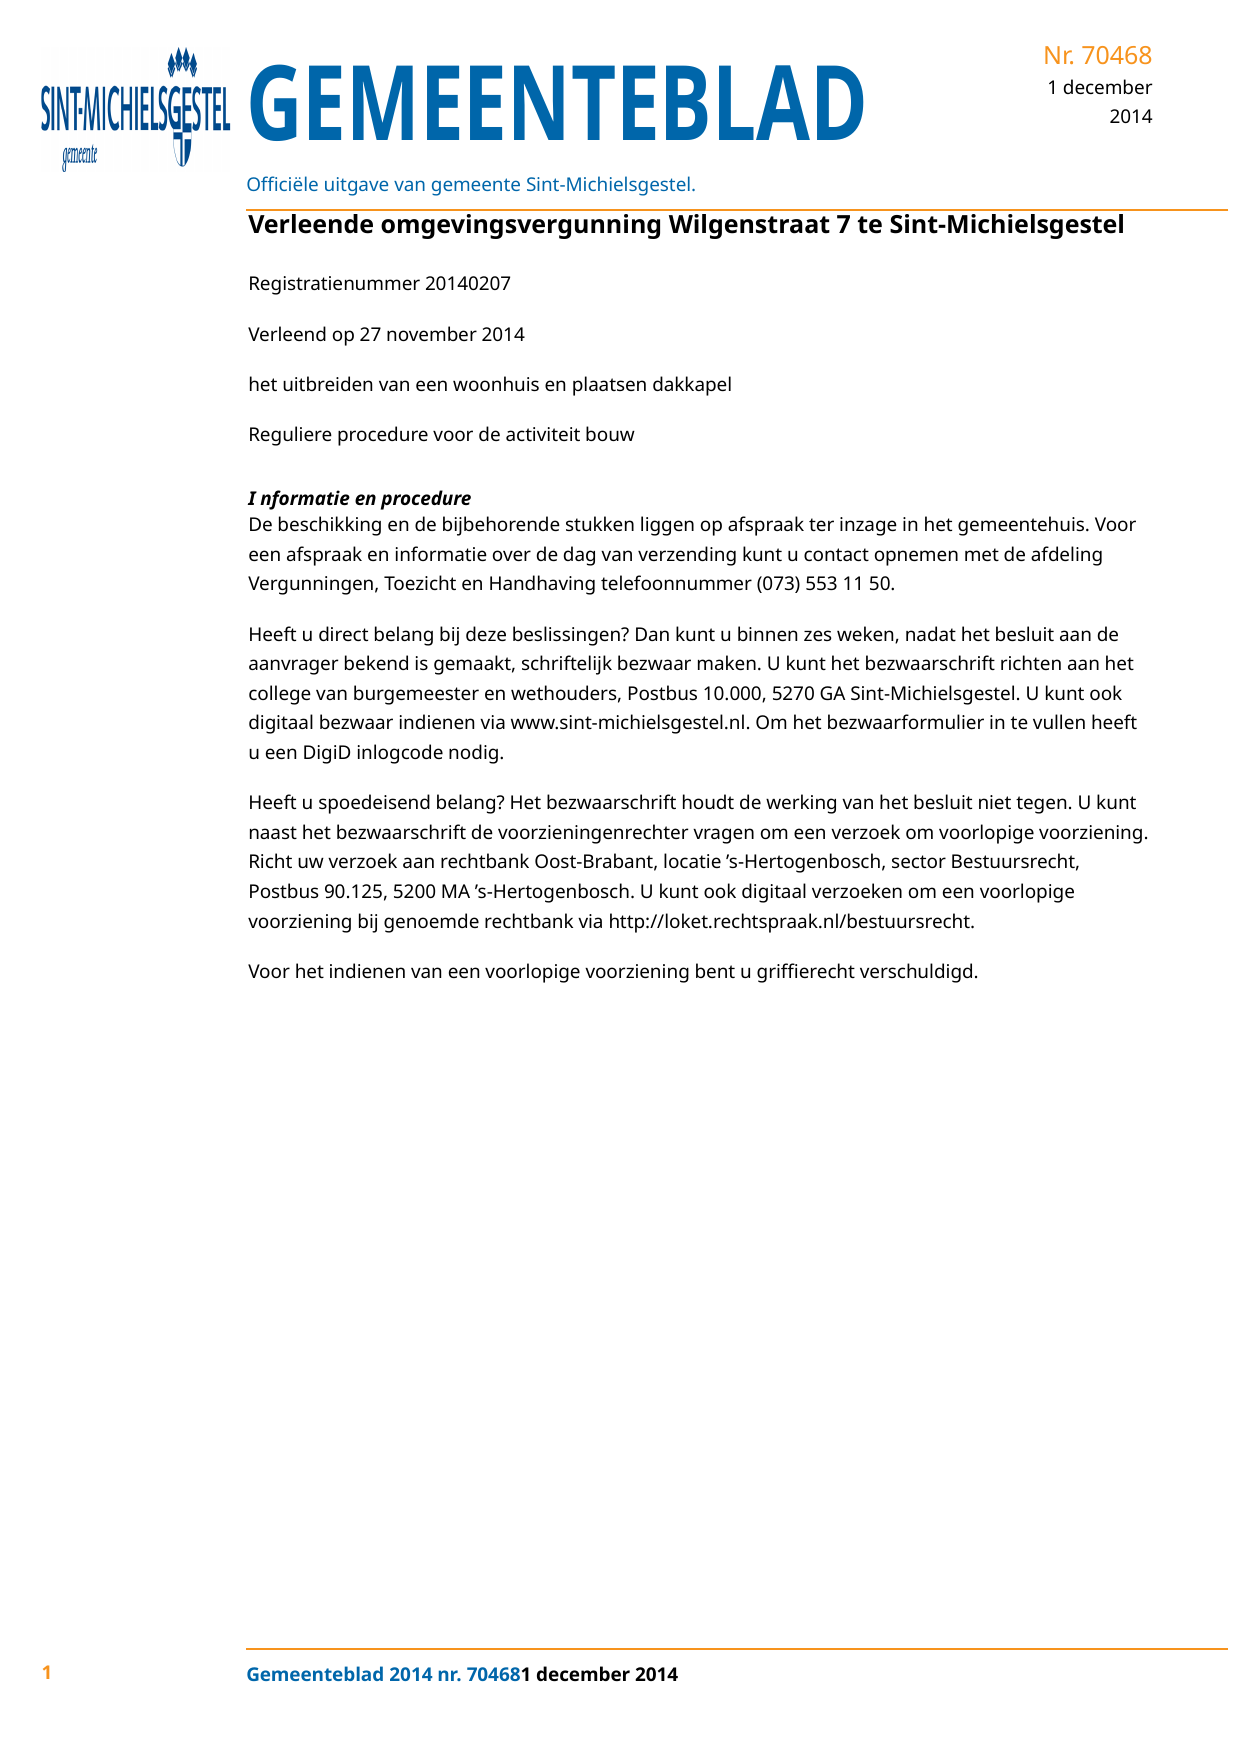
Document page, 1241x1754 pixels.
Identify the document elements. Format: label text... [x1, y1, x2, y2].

text Registratienummer 20140207 [248, 270, 1152, 296]
text De beschikking en de bijbehorende stukken liggen op afspraak ter inzage in het gemeentehuis. Voor een afspraak en informatie over de dag van verzending kunt u contact opnemen met de afdeling Vergunningen, Toezicht en Handhaving telefoonnummer (073) 553 11 50. [248, 511, 1152, 596]
text Verleend op 27 november 2014 [248, 321, 1152, 346]
text Reguliere procedure voor de activiteit bouw [248, 422, 1152, 447]
text Heeft u spoedeisend belang? Het bezwaarschrift houdt de werking van het besluit niet tegen. U kunt naast het bezwaarschrift de voorzieningenrechter vragen om een verzoek om voorlopige voorziening. Richt uw verzoek aan rechtbank Oost-Brabant, locatie ’s-Hertogenbosch, sector Bestuursrecht, Postbus 90.125, 5200 MA ’s-Hertogenbosch. U kunt ook digitaal verzoeken om een voorlopige voorziening bij genoemde rechtbank via http://loket.rechtspraak.nl/bestuursrecht. [248, 789, 1152, 934]
text het uitbreiden van een woonhuis en plaatsen dakkapel [248, 371, 1152, 397]
text Voor het indienen van een voorlopige voorziening bent u griffierecht verschuldigd. [248, 958, 1152, 984]
text Verleende omgevingsvergunning Wilgenstraat 7 te Sint-Michielsgestel [248, 211, 1152, 241]
picture [41, 47, 231, 172]
text Heeft u direct belang bij deze beslissingen? Dan kunt u binnen zes weken, nadat het besluit aan de aanvrager bekend is gemaakt, schriftelijk bezwaar maken. U kunt het bezwaarschrift richten aan het college van burgemeester en wethouders, Postbus 10.000, 5270 GA Sint-Michielsgestel. U kunt ook digitaal bezwaar indienen via www.sint-michielsgestel.nl. Om het bezwaarformulier in te vullen heeft u een DigiD inlogcode nodig. [248, 621, 1152, 765]
text I nformatie en procedure [248, 486, 1152, 511]
